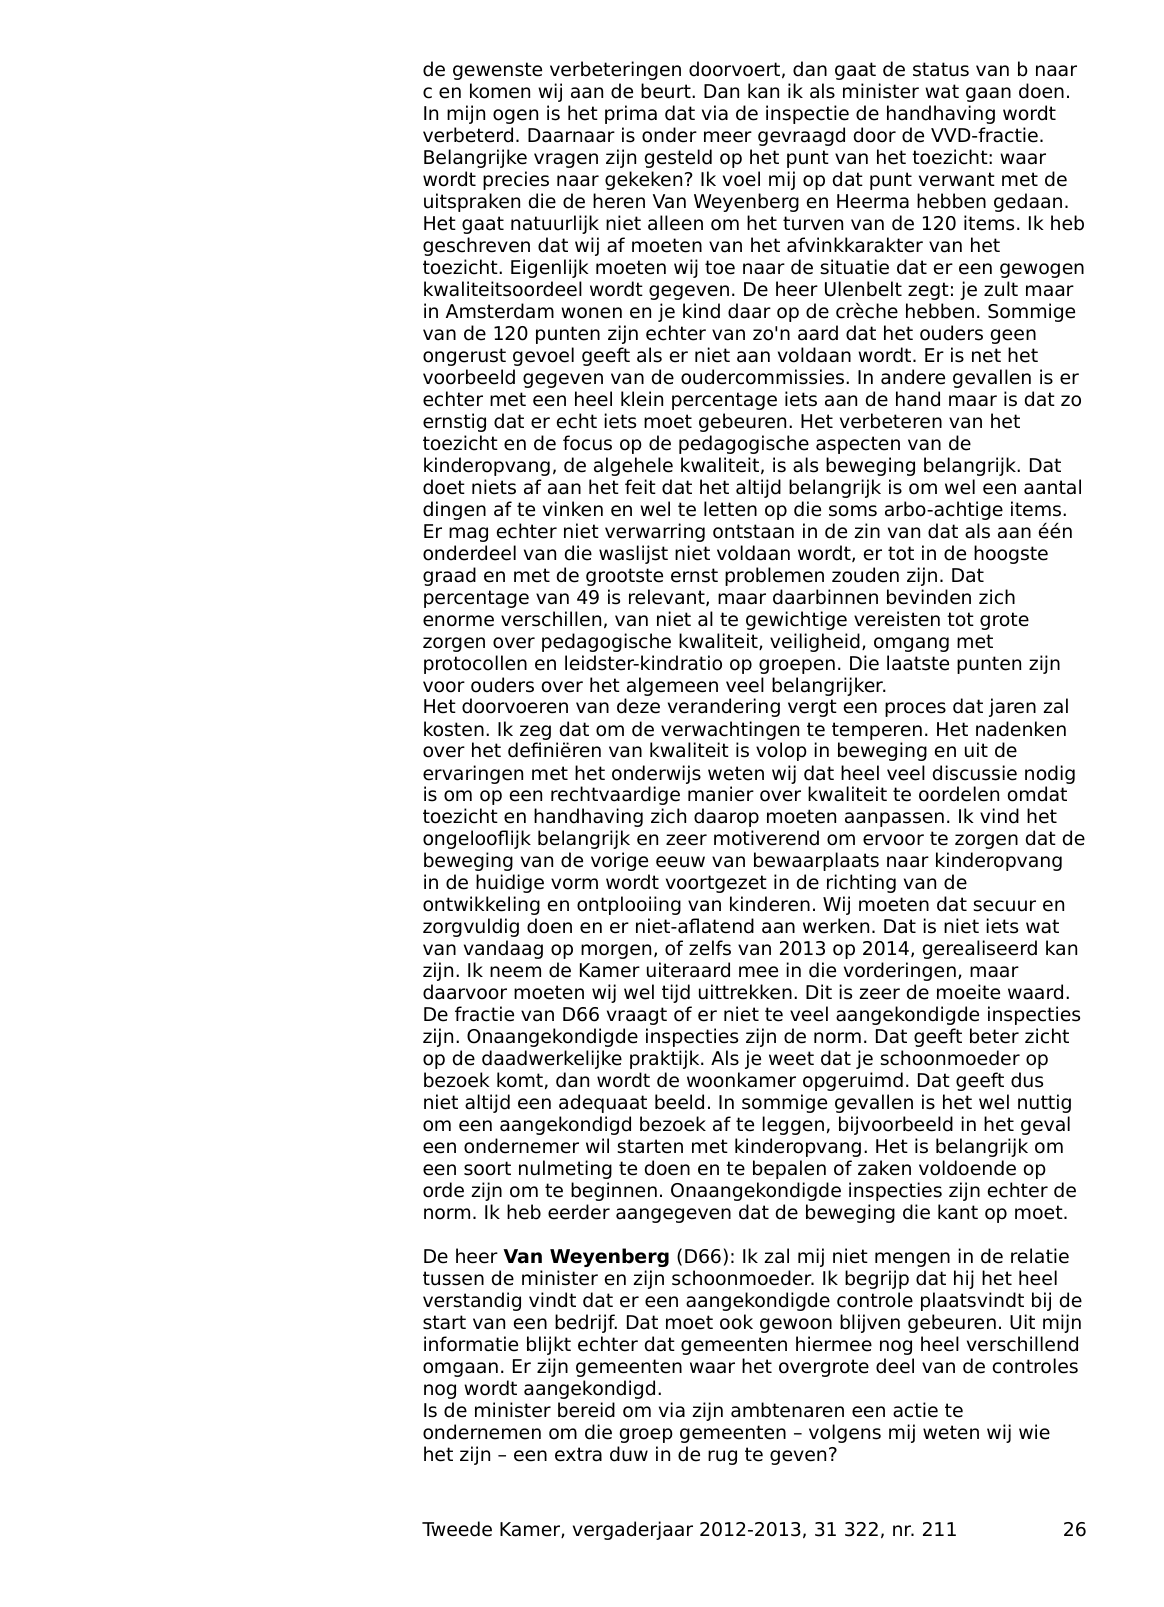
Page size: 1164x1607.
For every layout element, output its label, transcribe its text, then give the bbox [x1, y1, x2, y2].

text Belangrijke vragen zijn gesteld op het punt van het toezicht: waar wordt precies naar gekeken? Ik voel mij op dat punt verwant met de uitspraken die de heren Van Weyenberg en Heerma hebben gedaan. Het gaat natuurlijk niet alleen om het turven van de 120 items. Ik heb geschreven dat wij af moeten van het afvinkkarakter van het toezicht. Eigenlijk moeten wij toe naar de situatie dat er een gewogen kwaliteitsoordeel wordt gegeven. De heer Ulenbelt zegt: je zult maar in Amsterdam wonen en je kind daar op de crèche hebben. Sommige van de 120 punten zijn echter van zo'n aard dat het ouders geen ongerust gevoel geeft als er niet aan voldaan wordt. Er is net het voorbeeld gegeven van de oudercommissies. In andere gevallen is er echter met een heel klein percentage iets aan de hand maar is dat zo ernstig dat er echt iets moet gebeuren. Het verbeteren van het toezicht en de focus op de pedagogische aspecten van de kinderopvang, de algehele kwaliteit, is als beweging belangrijk. Dat doet niets af aan het feit dat het altijd belangrijk is om wel een aantal dingen af te vinken en wel te letten op die soms arbo-achtige items. Er mag echter niet verwarring ontstaan in de zin van dat als aan één onderdeel van die waslijst niet voldaan wordt, er tot in de hoogste graad en met de grootste ernst problemen zouden zijn. Dat percentage van 49 is relevant, maar daarbinnen bevinden zich enorme verschillen, van niet al te gewichtige vereisten tot grote zorgen over pedagogische kwaliteit, veiligheid, omgang met protocollen en leidster-kindratio op groepen. Die laatste punten zijn voor ouders over het algemeen veel belangrijker. [422, 147, 1087, 696]
text Het doorvoeren van deze verandering vergt een proces dat jaren zal kosten. Ik zeg dat om de verwachtingen te temperen. Het nadenken over het definiëren van kwaliteit is volop in beweging en uit de ervaringen met het onderwijs weten wij dat heel veel discussie nodig is om op een rechtvaardige manier over kwaliteit te oordelen omdat toezicht en handhaving zich daarop moeten aanpassen. Ik vind het ongelooflijk belangrijk en zeer motiverend om ervoor te zorgen dat de beweging van de vorige eeuw van bewaarplaats naar kinderopvang in de huidige vorm wordt voortgezet in de richting van de ontwikkeling en ontplooiing van kinderen. Wij moeten dat secuur en zorgvuldig doen en er niet-aflatend aan werken. Dat is niet iets wat van vandaag op morgen, of zelfs van 2013 op 2014, gerealiseerd kan zijn. Ik neem de Kamer uiteraard mee in die vorderingen, maar daarvoor moeten wij wel tijd uittrekken. Dit is zeer de moeite waard. [422, 696, 1087, 1004]
text De heer Van Weyenberg (D66): Ik zal mij niet mengen in de relatie tussen de minister en zijn schoonmoeder. Ik begrijp dat hij het heel verstandig vindt dat er een aangekondigde controle plaatsvindt bij de start van een bedrijf. Dat moet ook gewoon blijven gebeuren. Uit mijn informatie blijkt echter dat gemeenten hiermee nog heel verschillend omgaan. Er zijn gemeenten waar het overgrote deel van de controles nog wordt aangekondigd. [422, 1246, 1087, 1400]
text De fractie van D66 vraagt of er niet te veel aangekondigde inspecties zijn. Onaangekondigde inspecties zijn de norm. Dat geeft beter zicht op de daadwerkelijke praktijk. Als je weet dat je schoonmoeder op bezoek komt, dan wordt de woonkamer opgeruimd. Dat geeft dus niet altijd een adequaat beeld. In sommige gevallen is het wel nuttig om een aangekondigd bezoek af te leggen, bijvoorbeeld in het geval een ondernemer wil starten met kinderopvang. Het is belangrijk om een soort nulmeting te doen en te bepalen of zaken voldoende op orde zijn om te beginnen. Onaangekondigde inspecties zijn echter de norm. Ik heb eerder aangegeven dat de beweging die kant op moet. [422, 1004, 1087, 1224]
text de gewenste verbeteringen doorvoert, dan gaat de status van b naar c en komen wij aan de beurt. Dan kan ik als minister wat gaan doen. In mijn ogen is het prima dat via de inspectie de handhaving wordt verbeterd. Daarnaar is onder meer gevraagd door de VVD-fractie. [422, 59, 1087, 147]
text Is de minister bereid om via zijn ambtenaren een actie te ondernemen om die groep gemeenten – volgens mij weten wij wie het zijn – een extra duw in de rug te geven? [422, 1400, 1087, 1466]
